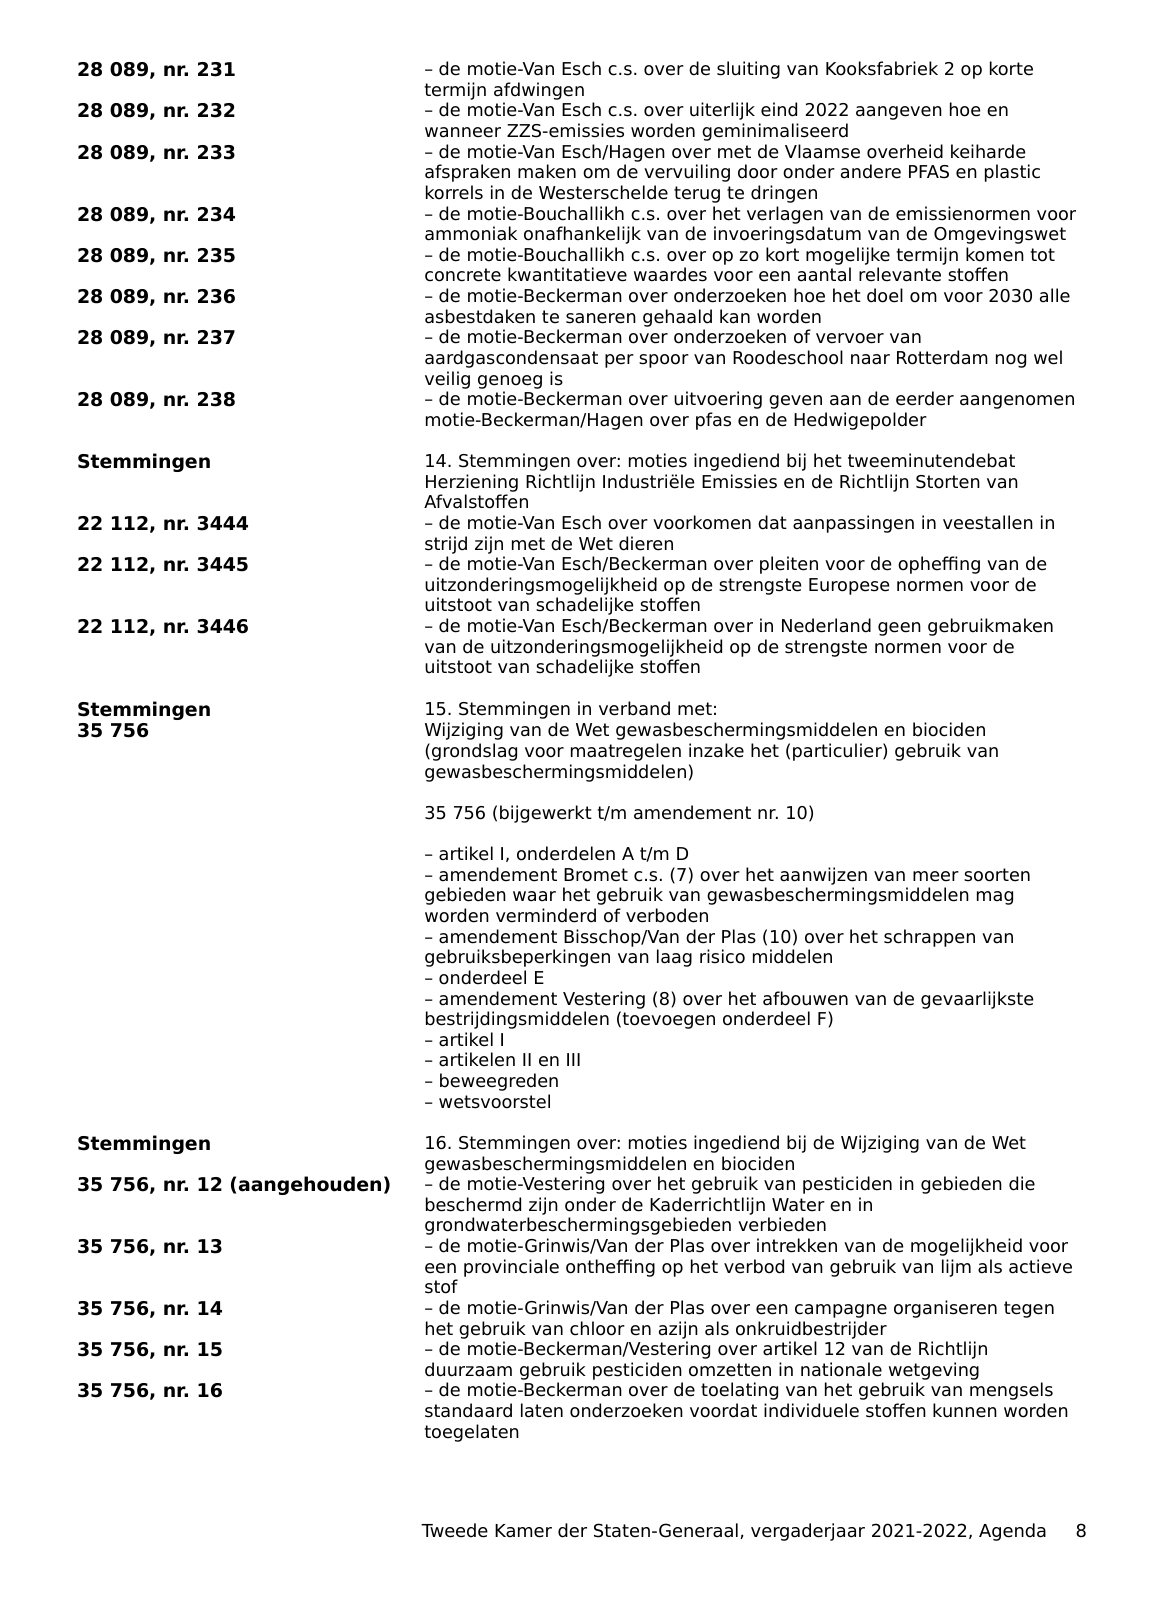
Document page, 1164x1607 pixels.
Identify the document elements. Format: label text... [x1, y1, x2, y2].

table_cell [401, 865, 418, 927]
table_cell 28 089, nr. 238 [77, 389, 401, 430]
table_cell [77, 678, 401, 698]
table_cell [401, 824, 418, 844]
table_cell 22 112, nr. 3445 [77, 554, 401, 616]
table_cell – onderdeel E [418, 968, 1087, 988]
table_cell [418, 430, 1087, 451]
table_cell [418, 1112, 1087, 1133]
table_cell [401, 1030, 418, 1050]
table_cell – wetsvoorstel [418, 1092, 1087, 1112]
table_cell [77, 927, 401, 968]
table_cell [401, 616, 418, 678]
table_cell 35 756, nr. 12 (aangehouden) [77, 1174, 401, 1236]
table_cell – artikel I, onderdelen A t/m D [418, 844, 1087, 865]
table_cell 28 089, nr. 234 [77, 204, 401, 245]
table_cell Stemmingen [77, 1133, 401, 1174]
table_cell [401, 142, 418, 203]
table_cell – artikelen II en III [418, 1050, 1087, 1071]
table_cell – de motie-Bouchallikh c.s. over het verlagen van de emissienormen voor ammoniak onafhankelijk van de invoeringsdatum van de Omgevingswet [418, 204, 1087, 245]
table_cell – de motie-Beckerman over uitvoering geven aan de eerder aangenomen motie-Beckerman/Hagen over pfas en de Hedwigepolder [418, 389, 1087, 430]
table_cell – de motie-Grinwis/Van der Plas over een campagne organiseren tegen het gebruik van chloor en azijn als onkruidbestrijder [418, 1298, 1087, 1339]
table_cell 16. Stemmingen over: moties ingediend bij de Wijziging van de Wet gewasbeschermingsmiddelen en biociden [418, 1133, 1087, 1174]
table_cell 35 756, nr. 15 [77, 1339, 401, 1380]
table_cell – de motie-Van Esch/Beckerman over pleiten voor de opheffing van de uitzonderingsmogelijkheid op de strengste Europese normen voor de uitstoot van schadelijke stoffen [418, 554, 1087, 616]
table_cell – de motie-Grinwis/Van der Plas over intrekken van de mogelijkheid voor een provinciale ontheffing op het verbod van gebruik van lijm als actieve stof [418, 1236, 1087, 1298]
table_cell [77, 844, 401, 865]
table_cell [401, 844, 418, 865]
table_cell [401, 430, 418, 451]
table_cell 14. Stemmingen over: moties ingediend bij het tweeminutendebat Herziening Richtlijn Industriële Emissies en de Richtlijn Storten van Afvalstoffen [418, 451, 1087, 513]
table_cell – de motie-Beckerman over onderzoeken hoe het doel om voor 2030 alle asbestdaken te saneren gehaald kan worden [418, 286, 1087, 327]
table_cell – amendement Bromet c.s. (7) over het aanwijzen van meer soorten gebieden waar het gebruik van gewasbeschermingsmiddelen mag worden verminderd of verboden [418, 865, 1087, 927]
table_cell [401, 1380, 418, 1442]
table_cell 28 089, nr. 233 [77, 142, 401, 203]
table_cell – de motie-Beckerman/Vestering over artikel 12 van de Richtlijn duurzaam gebruik pesticiden omzetten in nationale wetgeving [418, 1339, 1087, 1380]
table_cell Stemmingen [77, 699, 401, 720]
table_cell [401, 245, 418, 286]
table_cell – artikel I [418, 1030, 1087, 1050]
table_cell [401, 720, 418, 782]
table_cell [401, 1298, 418, 1339]
table_cell 28 089, nr. 235 [77, 245, 401, 286]
table_cell 35 756 [77, 720, 401, 782]
table_cell [77, 803, 401, 823]
table_cell [77, 824, 401, 844]
table_cell [401, 1092, 418, 1112]
table_cell [401, 927, 418, 968]
table_cell [401, 1339, 418, 1380]
table_cell [77, 865, 401, 927]
table_cell – de motie-Bouchallikh c.s. over op zo kort mogelijke termijn komen tot concrete kwantitatieve waardes voor een aantal relevante stoffen [418, 245, 1087, 286]
table_cell – de motie-Beckerman over de toelating van het gebruik van mengsels standaard laten onderzoeken voordat individuele stoffen kunnen worden toegelaten [418, 1380, 1087, 1442]
table_cell [401, 1236, 418, 1298]
table_cell [401, 1050, 418, 1071]
table_cell [77, 1112, 401, 1133]
table_cell [418, 824, 1087, 844]
table_cell [401, 989, 418, 1030]
table_cell [77, 430, 401, 451]
table_cell [401, 782, 418, 803]
table_cell – amendement Bisschop/Van der Plas (10) over het schrappen van gebruiksbeperkingen van laag risico middelen [418, 927, 1087, 968]
table_cell [418, 782, 1087, 803]
table_cell – de motie-Van Esch c.s. over uiterlijk eind 2022 aangeven hoe en wanneer ZZS-emissies worden geminimaliseerd [418, 100, 1087, 142]
table_cell [77, 1030, 401, 1050]
table_cell 22 112, nr. 3446 [77, 616, 401, 678]
table_cell [401, 1133, 418, 1174]
table_cell – amendement Vestering (8) over het afbouwen van de gevaarlijkste bestrijdingsmiddelen (toevoegen onderdeel F) [418, 989, 1087, 1030]
table_cell [401, 204, 418, 245]
table_cell [77, 968, 401, 988]
table_cell 15. Stemmingen in verband met: [418, 699, 1087, 720]
table_cell [77, 989, 401, 1030]
table_cell [401, 1174, 418, 1236]
table_cell [401, 100, 418, 142]
table_cell [401, 286, 418, 327]
table_cell [401, 513, 418, 554]
table_cell 28 089, nr. 236 [77, 286, 401, 327]
table_cell [401, 699, 418, 720]
table_cell [401, 1442, 418, 1463]
table_cell – de motie-Van Esch/Hagen over met de Vlaamse overheid keiharde afspraken maken om de vervuiling door onder andere PFAS en plastic korrels in de Westerschelde terug te dringen [418, 142, 1087, 203]
table_cell [77, 782, 401, 803]
table_cell [77, 1071, 401, 1092]
table_cell [77, 1442, 401, 1463]
table_cell 22 112, nr. 3444 [77, 513, 401, 554]
table_cell Wijziging van de Wet gewasbeschermingsmiddelen en biociden (grondslag voor maatregelen inzake het (particulier) gebruik van gewasbeschermingsmiddelen) [418, 720, 1087, 782]
table_cell 28 089, nr. 231 [77, 59, 401, 100]
table_cell [418, 678, 1087, 698]
table_cell – de motie-Van Esch over voorkomen dat aanpassingen in veestallen in strijd zijn met de Wet dieren [418, 513, 1087, 554]
table_cell [401, 1112, 418, 1133]
table_cell [418, 1442, 1087, 1463]
table_cell 28 089, nr. 232 [77, 100, 401, 142]
table_cell [401, 327, 418, 389]
table_cell [77, 1050, 401, 1071]
table_cell 35 756, nr. 14 [77, 1298, 401, 1339]
table_cell [77, 1092, 401, 1112]
table_cell [401, 678, 418, 698]
table_cell 35 756 (bijgewerkt t/m amendement nr. 10) [418, 803, 1087, 823]
table_cell [401, 803, 418, 823]
table_cell – beweegreden [418, 1071, 1087, 1092]
table_cell 28 089, nr. 237 [77, 327, 401, 389]
table_cell – de motie-Van Esch c.s. over de sluiting van Kooksfabriek 2 op korte termijn afdwingen [418, 59, 1087, 100]
table_cell [401, 451, 418, 513]
table_cell [401, 1071, 418, 1092]
table_cell [401, 968, 418, 988]
table_cell Stemmingen [77, 451, 401, 513]
table_cell 35 756, nr. 16 [77, 1380, 401, 1442]
table_cell – de motie-Beckerman over onderzoeken of vervoer van aardgascondensaat per spoor van Roodeschool naar Rotterdam nog wel veilig genoeg is [418, 327, 1087, 389]
table_cell – de motie-Vestering over het gebruik van pesticiden in gebieden die beschermd zijn onder de Kaderrichtlijn Water en in grondwaterbeschermingsgebieden verbieden [418, 1174, 1087, 1236]
table_cell 35 756, nr. 13 [77, 1236, 401, 1298]
table_cell [401, 389, 418, 430]
table_cell [401, 554, 418, 616]
table_cell [401, 59, 418, 100]
table_cell – de motie-Van Esch/Beckerman over in Nederland geen gebruikmaken van de uitzonderingsmogelijkheid op de strengste normen voor de uitstoot van schadelijke stoffen [418, 616, 1087, 678]
